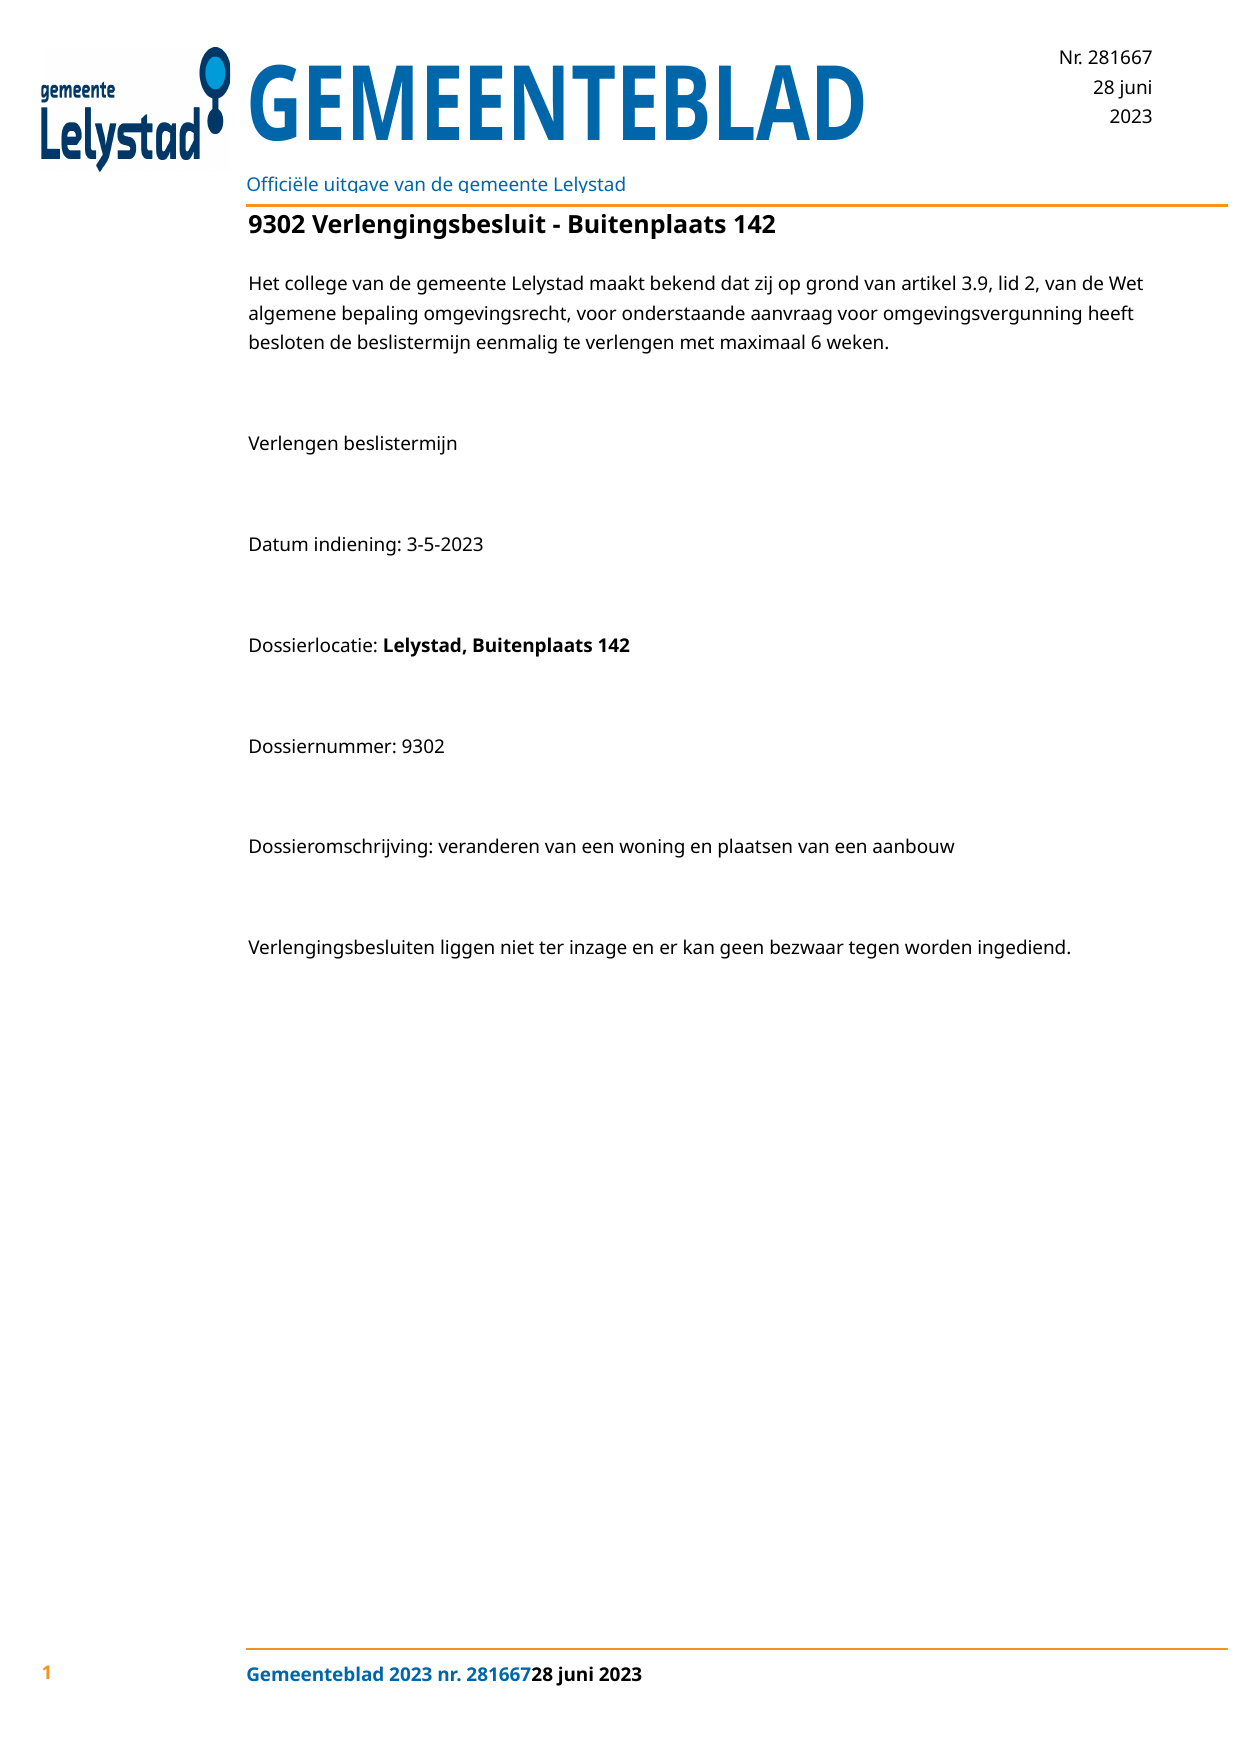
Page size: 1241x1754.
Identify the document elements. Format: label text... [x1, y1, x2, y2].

text Dossiernummer: 9302 [248, 733, 1152, 758]
text Verlengingsbesluiten liggen niet ter inzage en er kan geen bezwaar tegen worden ingediend. [248, 934, 1152, 960]
text Dossierlocatie: Lelystad, Buitenplaats 142 [248, 632, 1152, 658]
text Het college van de gemeente Lelystad maakt bekend dat zij op grond van artikel 3.9, lid 2, van de Wet algemene bepaling omgevingsrecht, voor onderstaande aanvraag voor omgevingsvergunning heeft besloten de beslistermijn eenmalig te verlengen met maximaal 6 weken. [248, 270, 1152, 355]
picture [41, 47, 231, 172]
text Dossieromschrijving: veranderen van een woning en plaatsen van een aanbouw [248, 834, 1152, 859]
text Verlengen beslistermijn [248, 430, 1152, 456]
text Datum indiening: 3-5-2023 [248, 531, 1152, 557]
text 9302 Verlengingsbesluit - Buitenplaats 142 [248, 207, 1152, 241]
